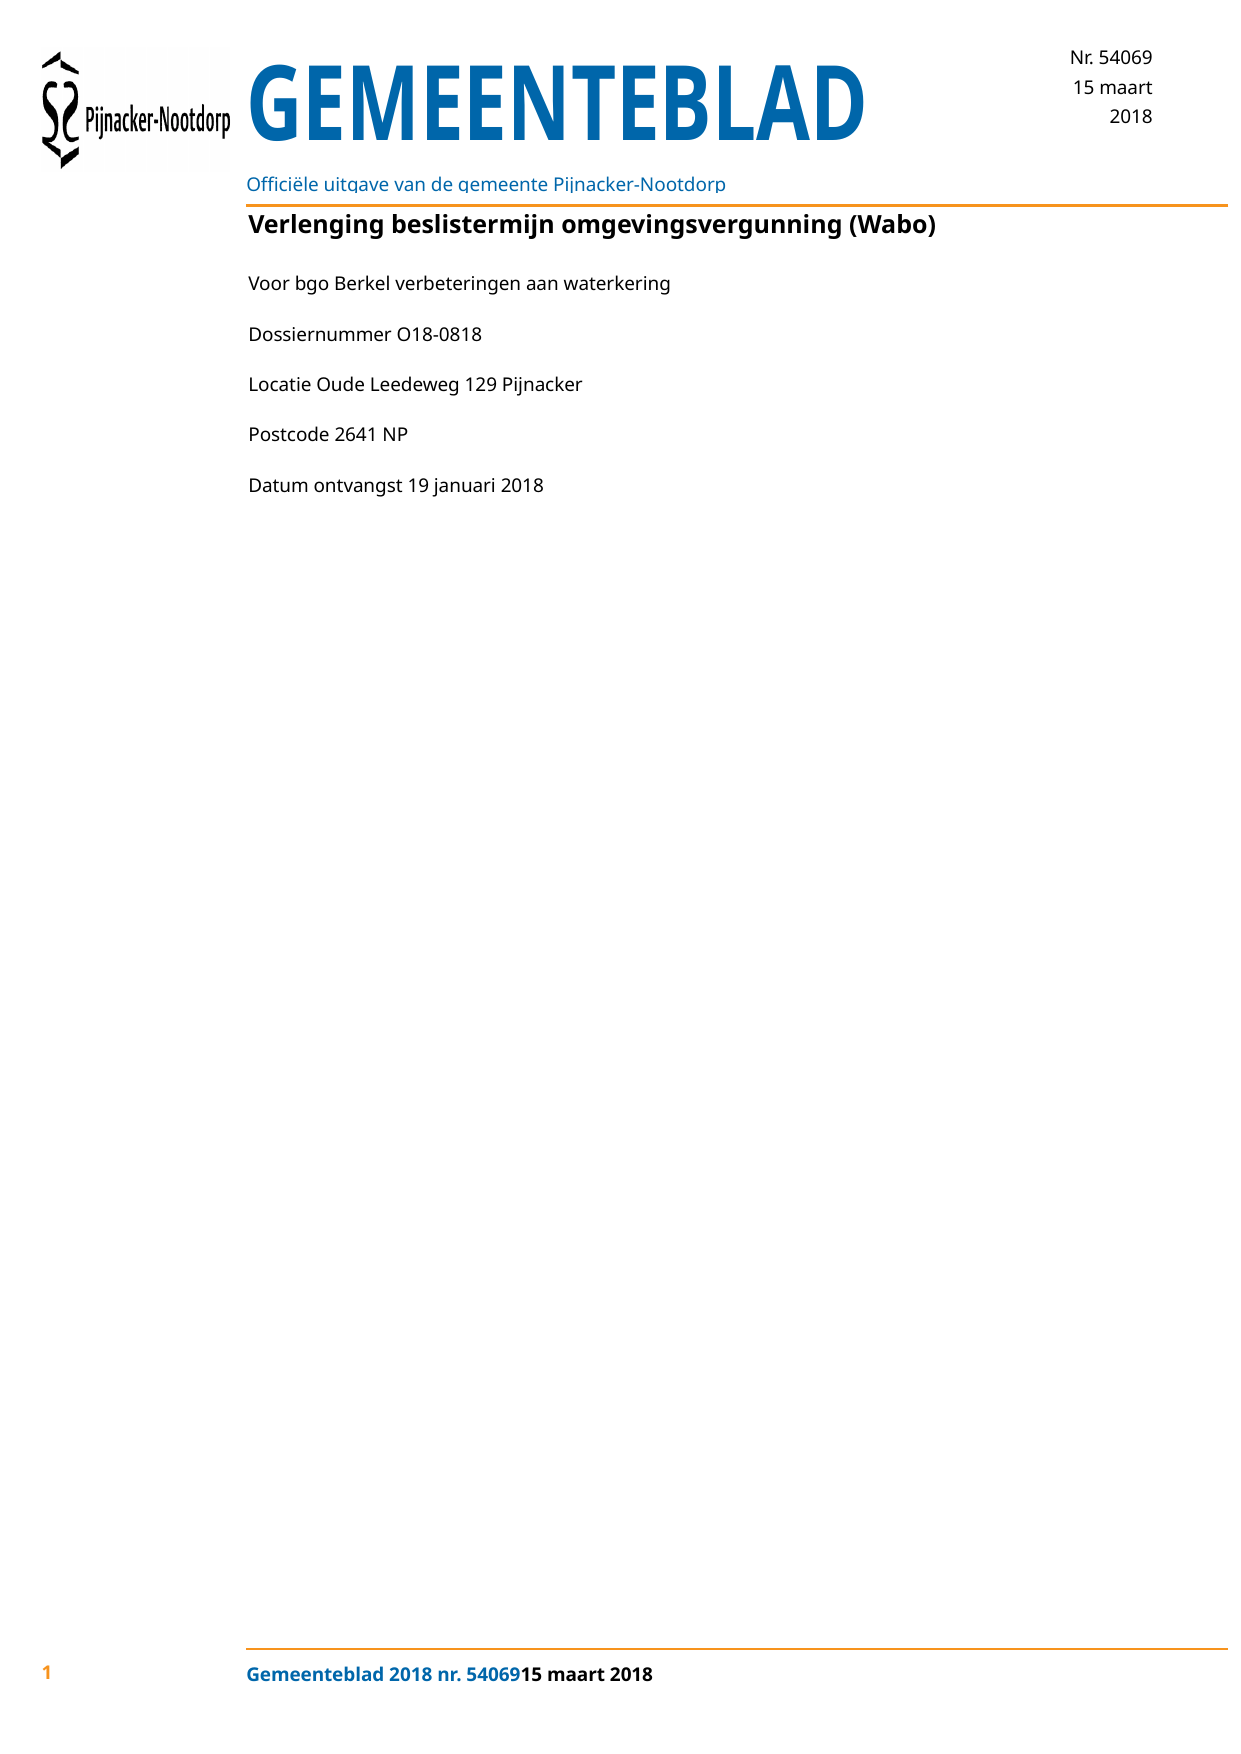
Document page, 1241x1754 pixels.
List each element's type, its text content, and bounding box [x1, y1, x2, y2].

text Datum ontvangst 19 januari 2018 [248, 472, 1152, 498]
text Postcode 2641 NP [248, 422, 1152, 447]
text Voor bgo Berkel verbeteringen aan waterkering [248, 270, 1152, 296]
picture [41, 47, 231, 172]
text Verlenging beslistermijn omgevingsvergunning (Wabo) [248, 207, 1152, 241]
text Dossiernummer O18-0818 [248, 321, 1152, 346]
text Locatie Oude Leedeweg 129 Pijnacker [248, 371, 1152, 397]
